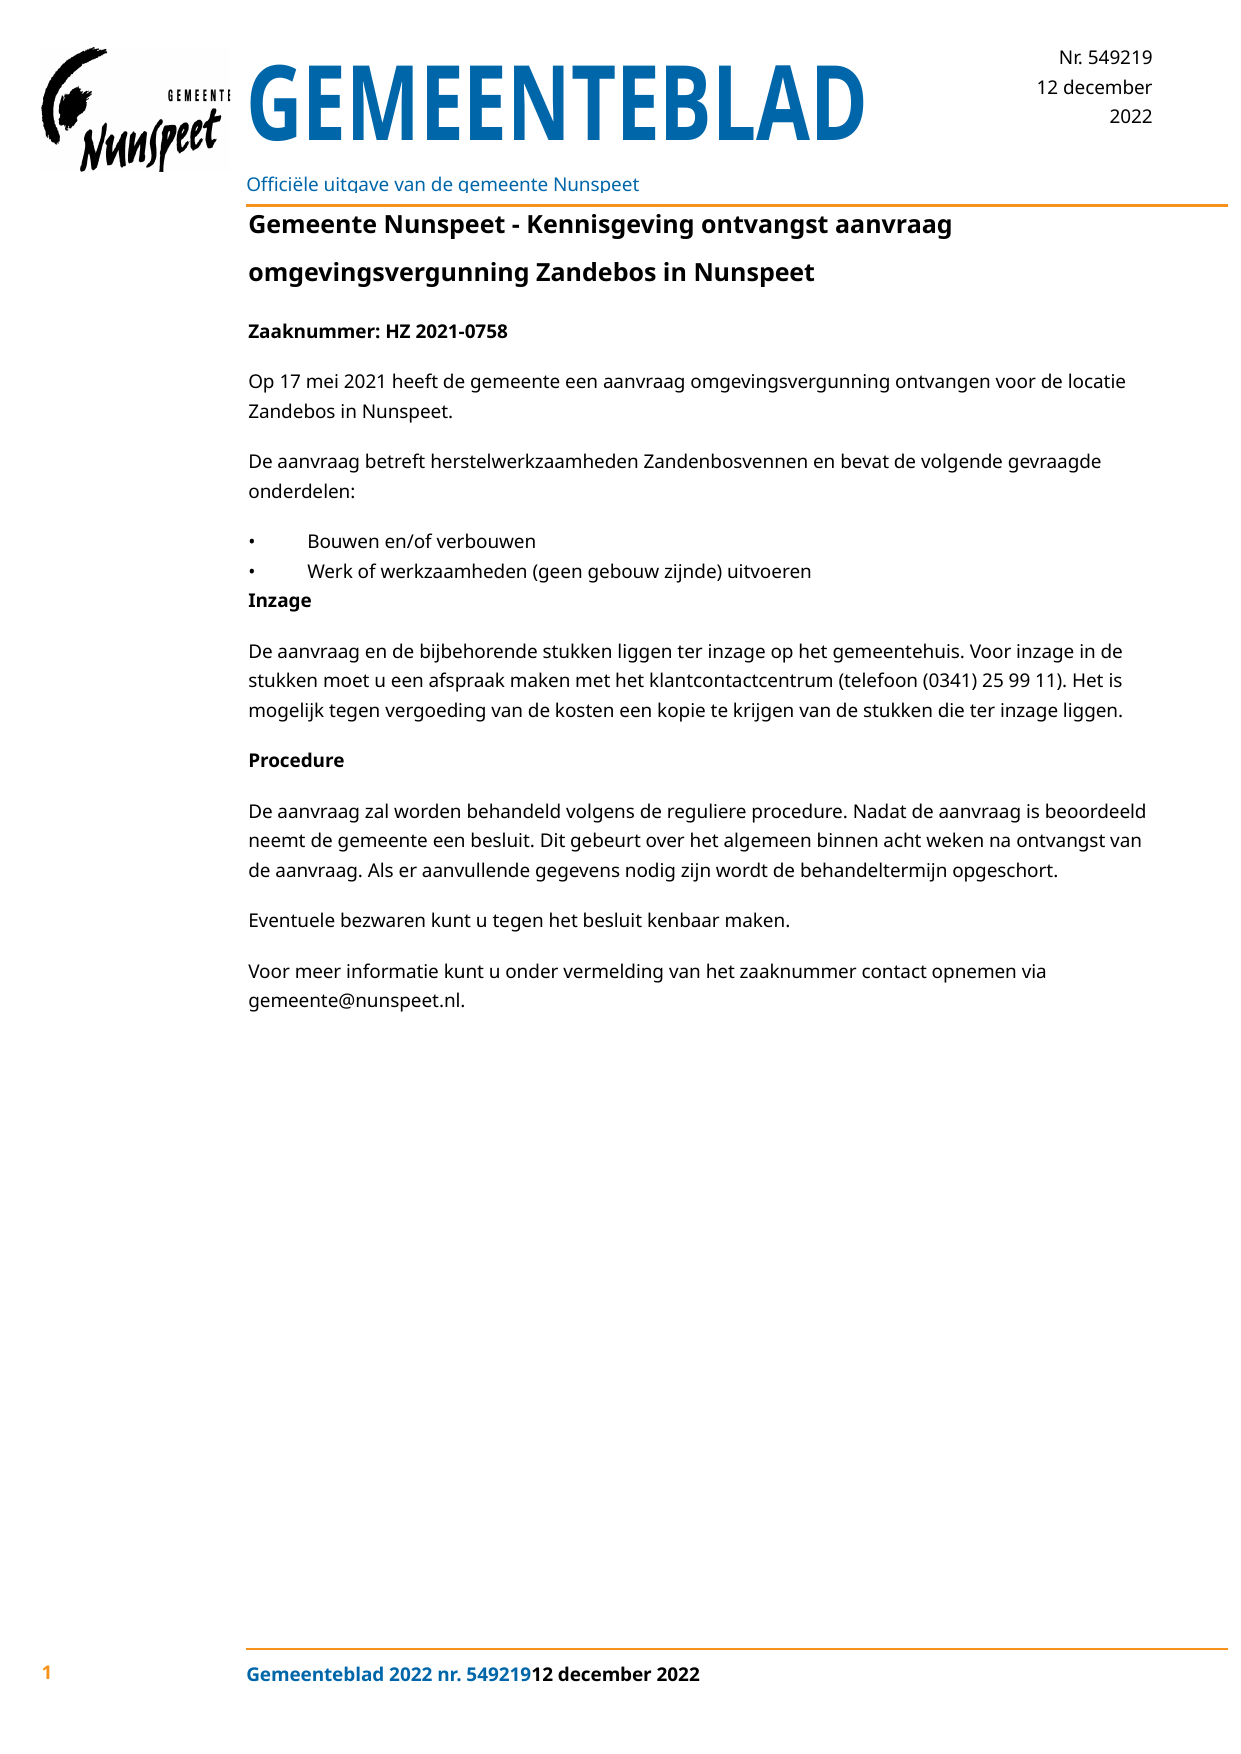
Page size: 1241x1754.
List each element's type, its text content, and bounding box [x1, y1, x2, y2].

text Procedure [248, 747, 1152, 773]
text Zaaknummer: HZ 2021-0758 [248, 318, 1152, 344]
text De aanvraag betreft herstelwerkzaamheden Zandenbosvennen en bevat de volgende gevraagde onderdelen: [248, 448, 1152, 504]
list Bouwen en/of verbouwen [248, 528, 1152, 554]
text Voor meer informatie kunt u onder vermelding van het zaaknummer contact opnemen via gemeente@nunspeet.nl. [248, 958, 1152, 1013]
text Op 17 mei 2021 heeft de gemeente een aanvraag omgevingsvergunning ontvangen voor de locatie Zandebos in Nunspeet. [248, 368, 1152, 424]
text De aanvraag en de bijbehorende stukken liggen ter inzage op het gemeentehuis. Voor inzage in de stukken moet u een afspraak maken met het klantcontactcentrum (telefoon (0341) 25 99 11). Het is mogelijk tegen vergoeding van de kosten een kopie te krijgen van de stukken die ter inzage liggen. [248, 638, 1152, 723]
text Gemeente Nunspeet - Kennisgeving ontvangst aanvraag omgevingsvergunning Zandebos in Nunspeet [248, 207, 1152, 288]
text Inzage [248, 587, 1152, 613]
picture [41, 47, 231, 172]
text De aanvraag zal worden behandeld volgens de reguliere procedure. Nadat de aanvraag is beoordeeld neemt de gemeente een besluit. Dit gebeurt over het algemeen binnen acht weken na ontvangst van de aanvraag. Als er aanvullende gegevens nodig zijn wordt de behandeltermijn opgeschort. [248, 798, 1152, 883]
text Eventuele bezwaren kunt u tegen het besluit kenbaar maken. [248, 907, 1152, 933]
list Werk of werkzaamheden (geen gebouw zijnde) uitvoeren [248, 558, 1152, 584]
